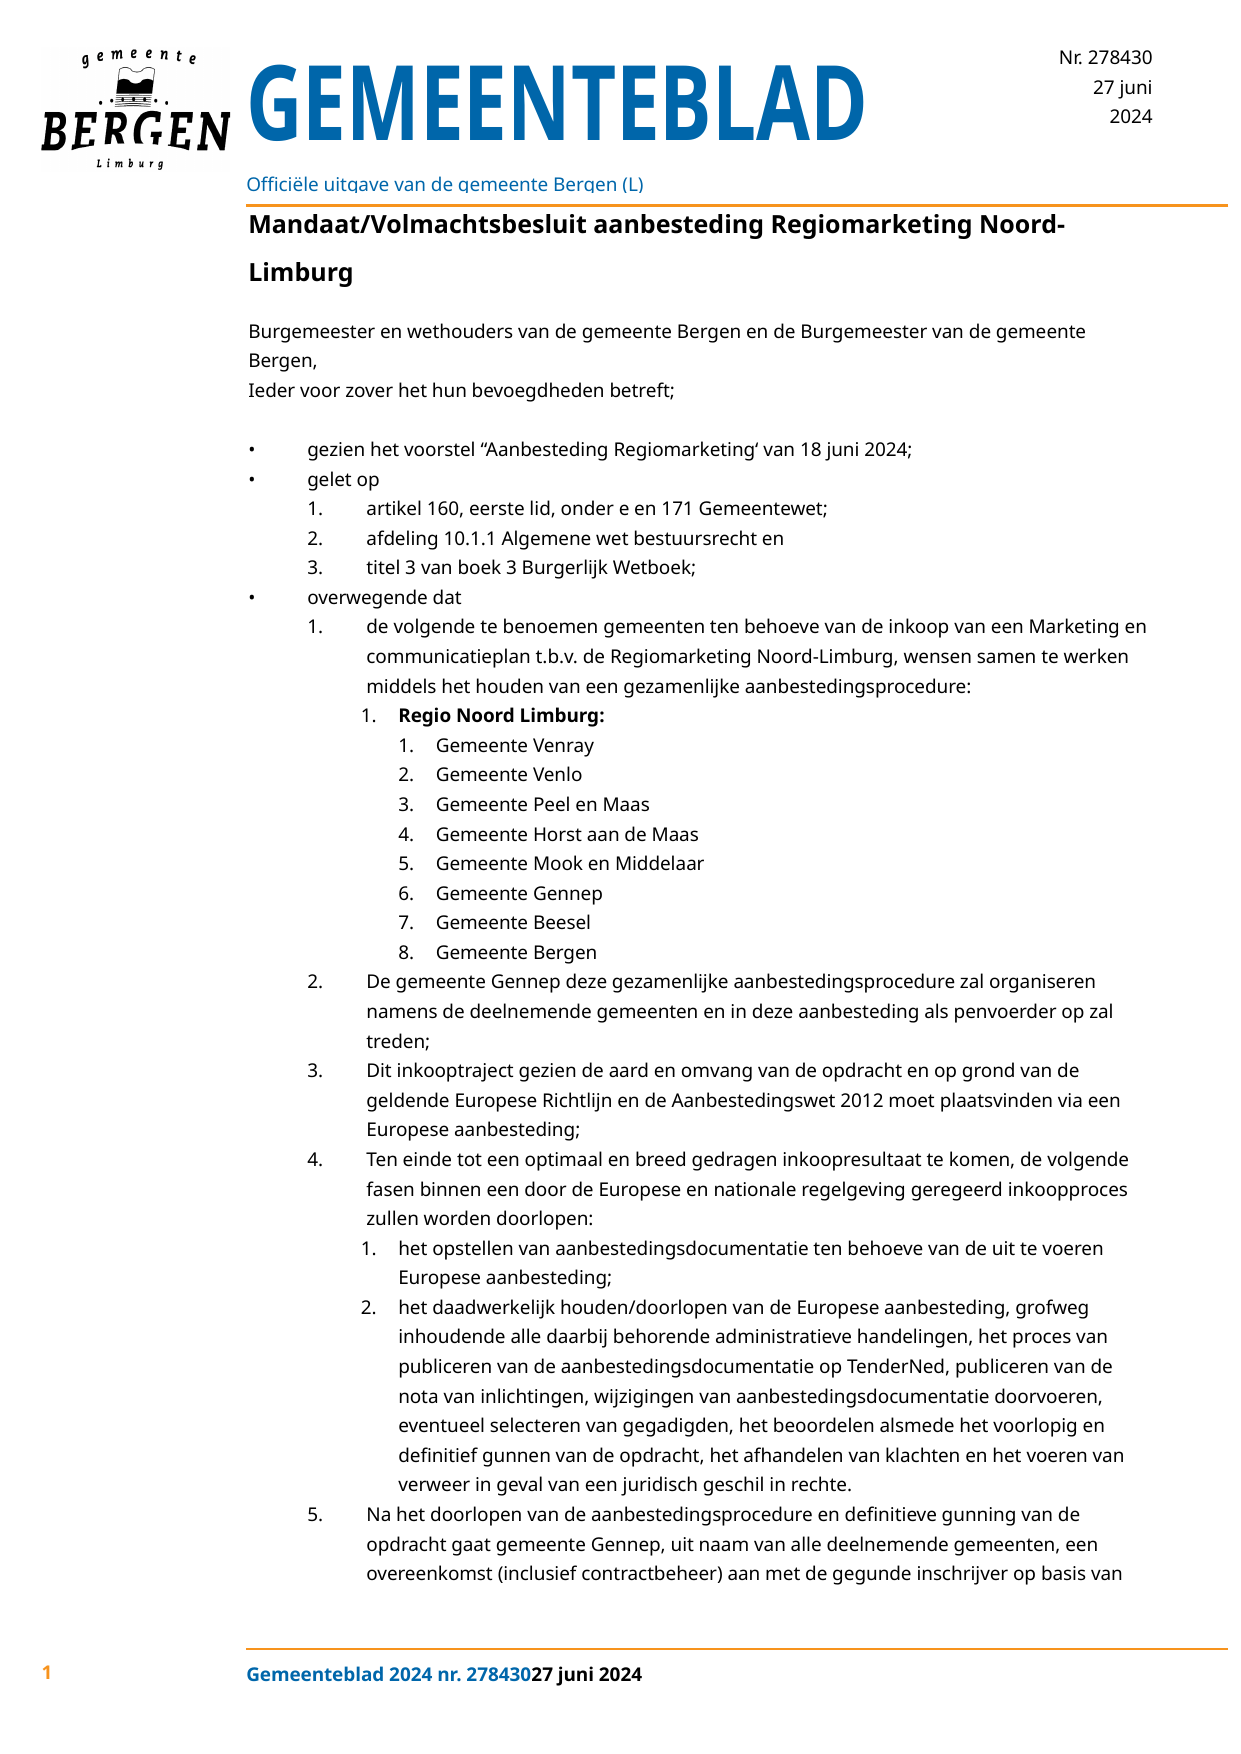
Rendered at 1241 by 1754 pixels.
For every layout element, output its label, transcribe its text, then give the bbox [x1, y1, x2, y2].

list Regio Noord Limburg: [361, 702, 1152, 728]
list Gemeente Horst aan de Maas [398, 821, 1152, 847]
list de volgende te benoemen gemeenten ten behoeve van de inkoop van een Marketing en communicatieplan t.b.v. de Regiomarketing Noord-Limburg, wensen samen te werken middels het houden van een gezamenlijke aanbestedingsprocedure: [307, 614, 1152, 699]
list Gemeente Peel en Maas [398, 791, 1152, 817]
list artikel 160, eerste lid, onder e en 171 Gemeentewet; [307, 495, 1152, 521]
text Ieder voor zover het hun bevoegdheden betreft; [248, 377, 1152, 403]
list afdeling 10.1.1 Algemene wet bestuursrecht en [307, 525, 1152, 551]
list Na het doorlopen van de aanbestedingsprocedure en definitieve gunning van de opdracht gaat gemeente Gennep, uit naam van alle deelnemende gemeenten, een overeenkomst (inclusief contractbeheer) aan met de gegunde inschrijver op basis van [307, 1501, 1152, 1586]
list Ten einde tot een optimaal en breed gedragen inkoopresultaat te komen, de volgende fasen binnen een door de Europese en nationale regelgeving geregeerd inkoopproces zullen worden doorlopen: [307, 1146, 1152, 1231]
list Dit inkooptraject gezien de aard en omvang van de opdracht en op grond van de geldende Europese Richtlijn en de Aanbestedingswet 2012 moet plaatsvinden via een Europese aanbesteding; [307, 1057, 1152, 1142]
list titel 3 van boek 3 Burgerlijk Wetboek; [307, 554, 1152, 580]
list gezien het voorstel “Aanbesteding Regiomarketing‘ van 18 juni 2024; [248, 436, 1152, 462]
list Gemeente Venray [398, 732, 1152, 758]
list Gemeente Beesel [398, 909, 1152, 935]
list het opstellen van aanbestedingsdocumentatie ten behoeve van de uit te voeren Europese aanbesteding; [361, 1235, 1152, 1290]
list overwegende dat [248, 584, 1152, 610]
text Burgemeester en wethouders van de gemeente Bergen en de Burgemeester van de gemeente Bergen, [248, 318, 1152, 373]
list gelet op [248, 466, 1152, 492]
text Mandaat/Volmachtsbesluit aanbesteding Regiomarketing Noord-Limburg [248, 207, 1152, 288]
list Gemeente Venlo [398, 762, 1152, 787]
list het daadwerkelijk houden/doorlopen van de Europese aanbesteding, grofweg inhoudende alle daarbij behorende administratieve handelingen, het proces van publiceren van de aanbestedingsdocumentatie op TenderNed, publiceren van de nota van inlichtingen, wijzigingen van aanbestedingsdocumentatie doorvoeren, eventueel selecteren van gegadigden, het beoordelen alsmede het voorlopig en definitief gunnen van de opdracht, het afhandelen van klachten en het voeren van verweer in geval van een juridisch geschil in rechte. [361, 1294, 1152, 1497]
picture [41, 47, 231, 172]
list Gemeente Bergen [398, 939, 1152, 965]
list De gemeente Gennep deze gezamenlijke aanbestedingsprocedure zal organiseren namens de deelnemende gemeenten en in deze aanbesteding als penvoerder op zal treden; [307, 969, 1152, 1054]
list Gemeente Mook en Middelaar [398, 850, 1152, 876]
list Gemeente Gennep [398, 880, 1152, 906]
